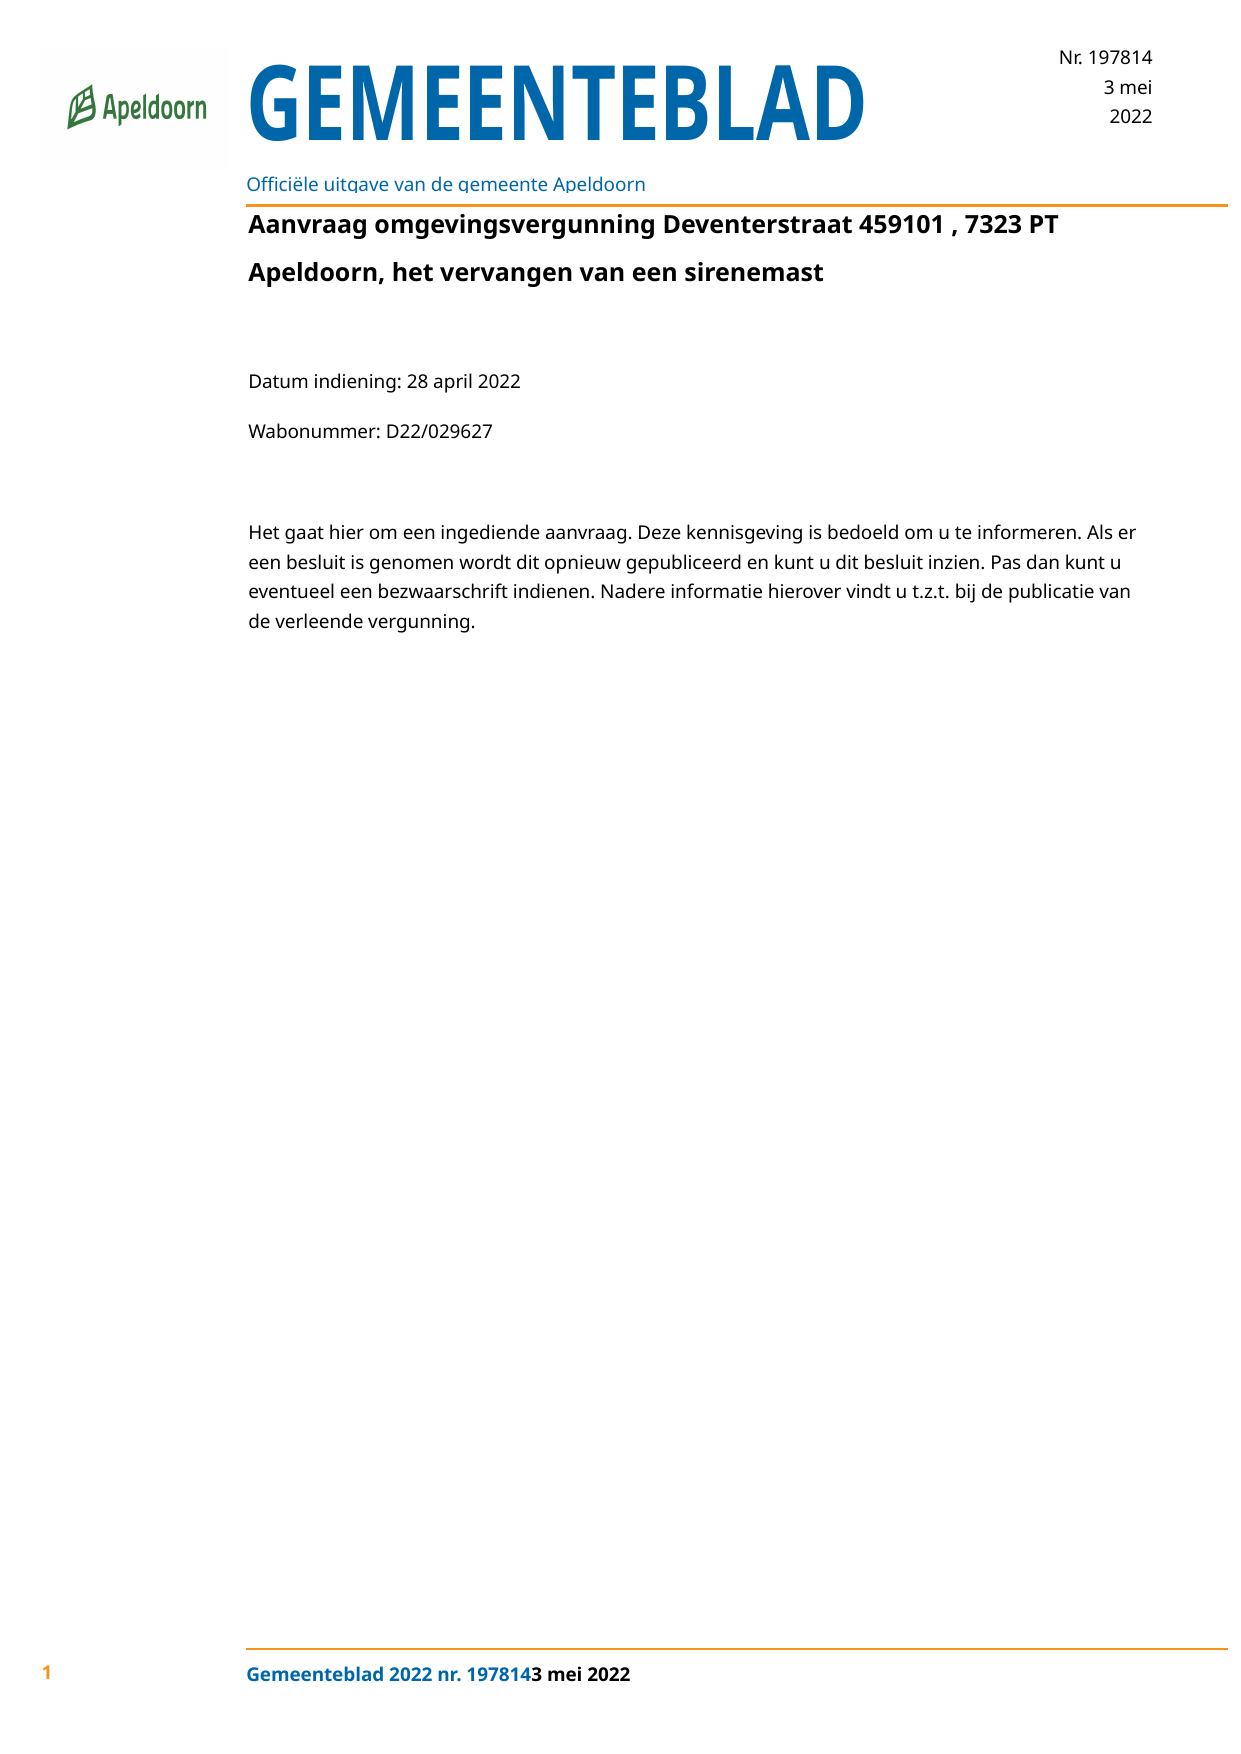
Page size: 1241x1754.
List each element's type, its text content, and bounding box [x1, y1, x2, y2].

text Wabonummer: D22/029627 [248, 419, 1152, 444]
text Datum indiening: 28 april 2022 [248, 368, 1152, 394]
text Het gaat hier om een ingediende aanvraag. Deze kennisgeving is bedoeld om u te informeren. Als er een besluit is genomen wordt dit opnieuw gepubliceerd en kunt u dit besluit inzien. Pas dan kunt u eventueel een bezwaarschrift indienen. Nadere informatie hierover vindt u t.z.t. bij de publicatie van de verleende vergunning. [248, 519, 1152, 634]
text Aanvraag omgevingsvergunning Deventerstraat 459101 , 7323 PT Apeldoorn, het vervangen van een sirenemast [248, 207, 1152, 288]
picture [41, 47, 231, 172]
